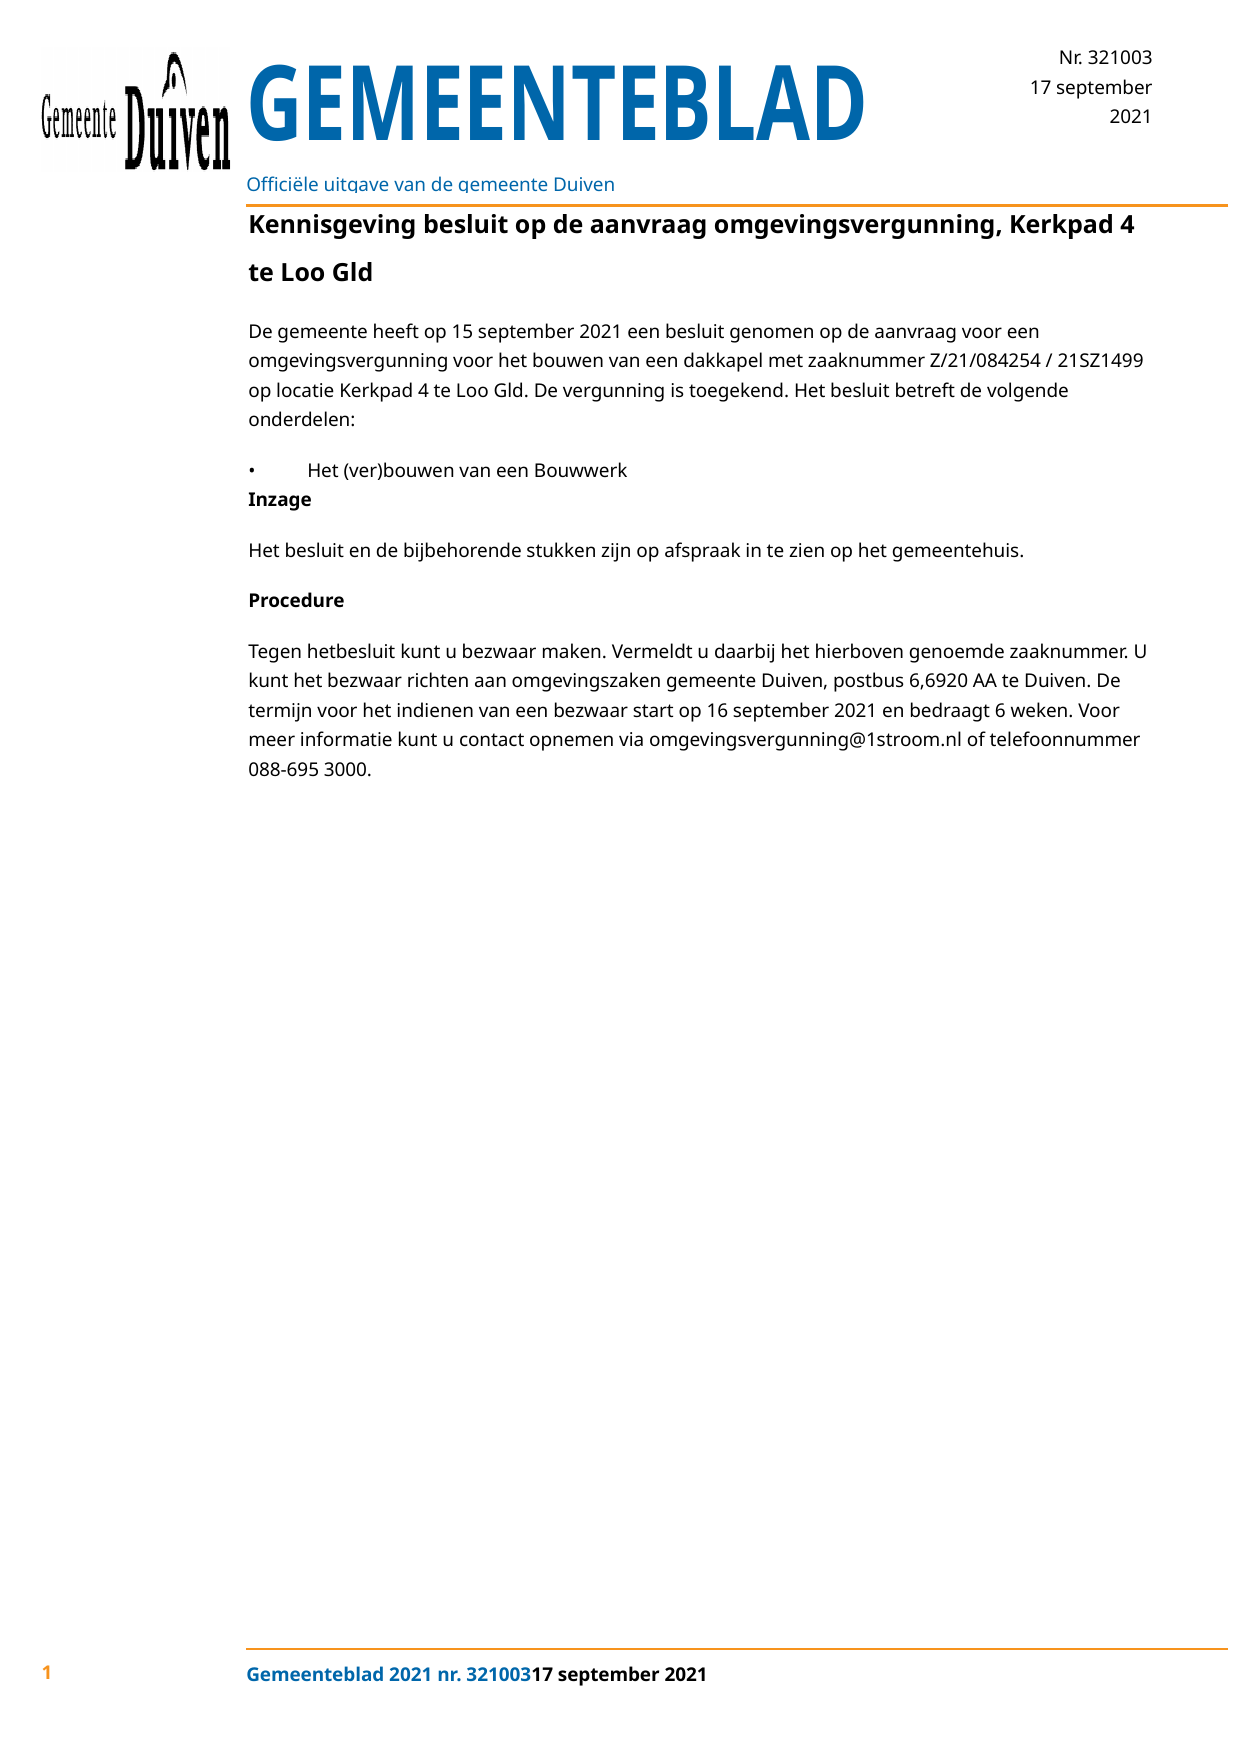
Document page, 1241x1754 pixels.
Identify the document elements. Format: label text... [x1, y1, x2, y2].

text Procedure [248, 587, 1152, 613]
text Kennisgeving besluit op de aanvraag omgevingsvergunning, Kerkpad 4 te Loo Gld [248, 207, 1152, 288]
text Het besluit en de bijbehorende stukken zijn op afspraak in te zien op het gemeentehuis. [248, 537, 1152, 563]
picture [41, 47, 231, 172]
list Het (ver)bouwen van een Bouwwerk [248, 457, 1152, 483]
text Tegen hetbesluit kunt u bezwaar maken. Vermeldt u daarbij het hierboven genoemde zaaknummer. U kunt het bezwaar richten aan omgevingszaken gemeente Duiven, postbus 6,6920 AA te Duiven. De termijn voor het indienen van een bezwaar start op 16 september 2021 en bedraagt 6 weken. Voor meer informatie kunt u contact opnemen via omgevingsvergunning@1stroom.nl of telefoonnummer 088-695 3000. [248, 638, 1152, 782]
text De gemeente heeft op 15 september 2021 een besluit genomen op de aanvraag voor een omgevingsvergunning voor het bouwen van een dakkapel met zaaknummer Z/21/084254 / 21SZ1499 op locatie Kerkpad 4 te Loo Gld. De vergunning is toegekend. Het besluit betreft de volgende onderdelen: [248, 318, 1152, 432]
text Inzage [248, 487, 1152, 512]
